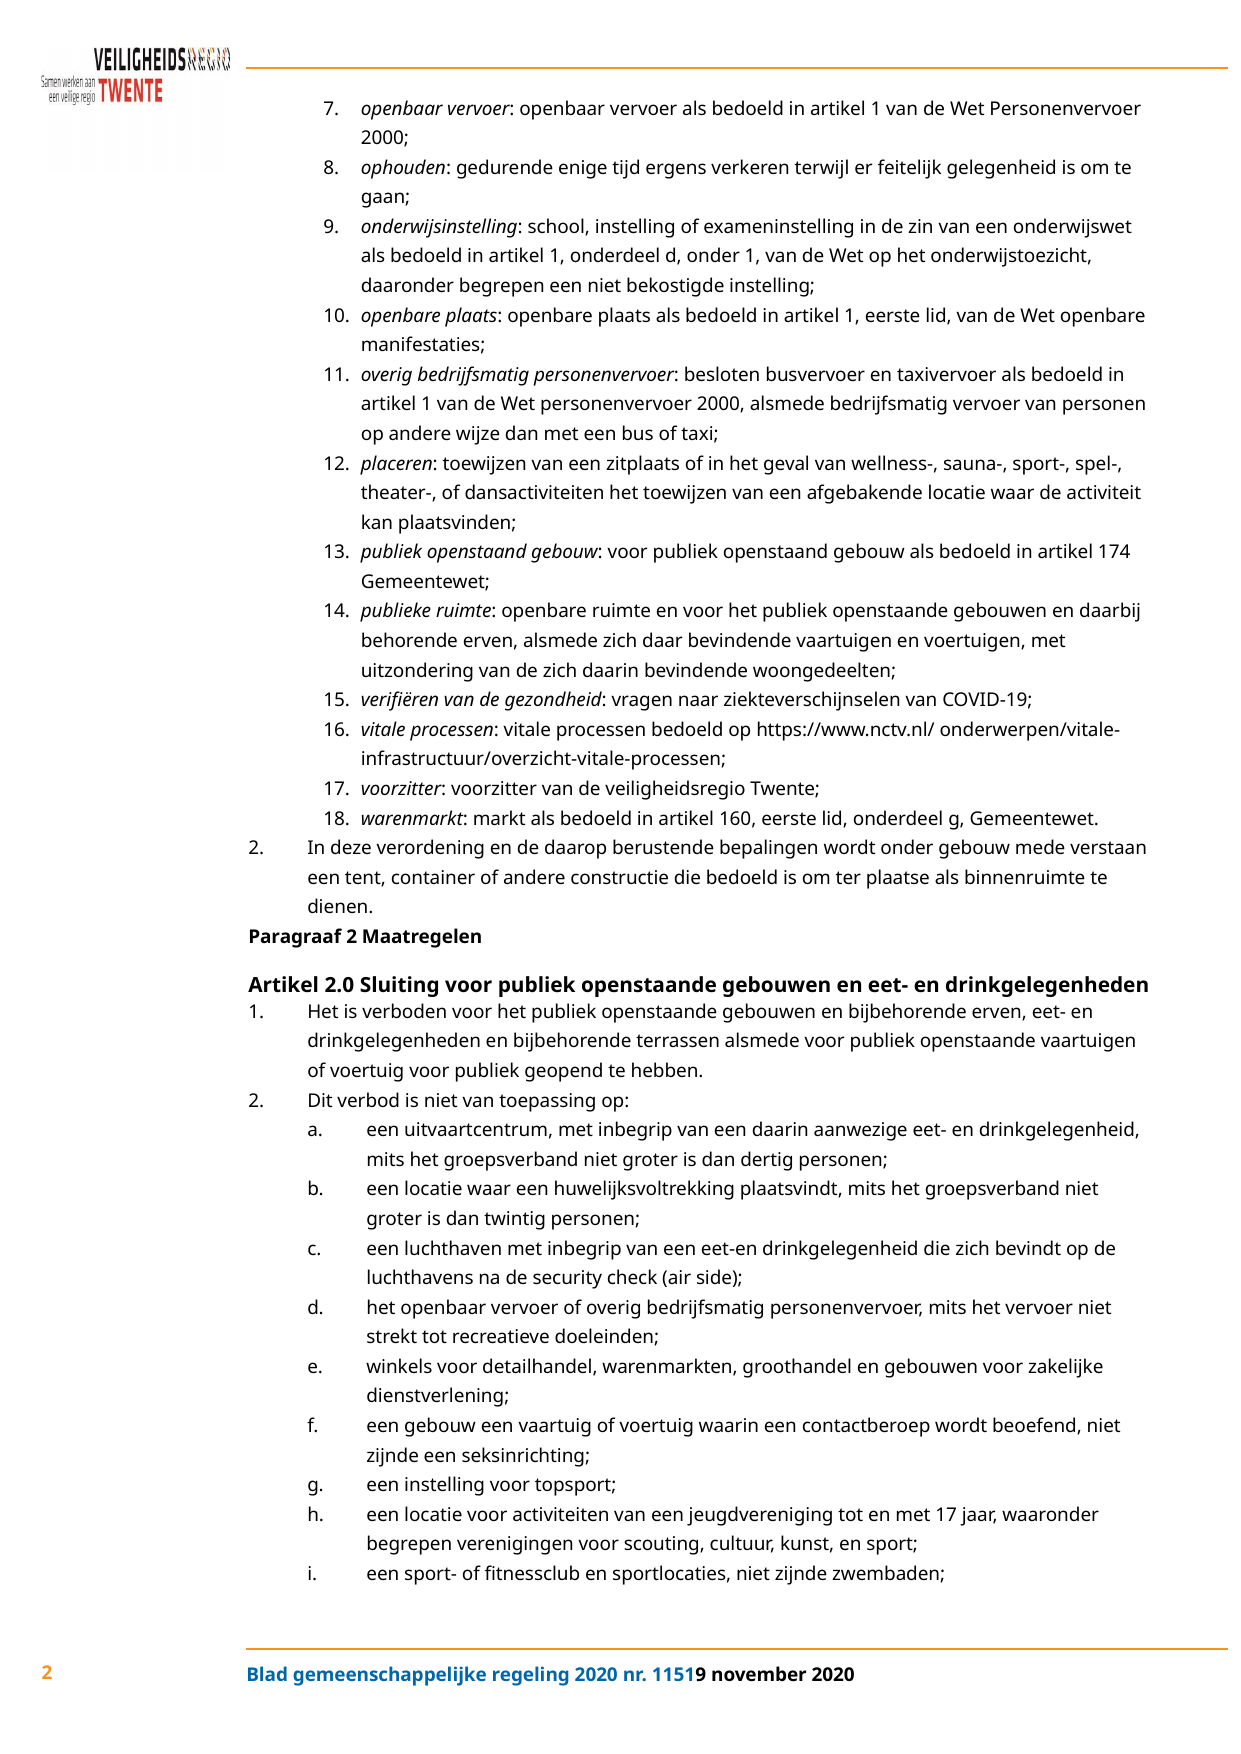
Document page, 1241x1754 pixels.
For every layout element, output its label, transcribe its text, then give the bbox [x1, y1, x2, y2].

picture [41, 47, 231, 172]
list winkels voor detailhandel, warenmarkten, groothandel en gebouwen voor zakelijke dienstverlening; [307, 1353, 1152, 1408]
list placeren: toewijzen van een zitplaats of in het geval van wellness-, sauna-, sport-, spel-, theater-, of dansactiviteiten het toewijzen van een afgebakende locatie waar de activiteit kan plaatsvinden; [323, 450, 1152, 535]
text Paragraaf 2 Maatregelen [248, 923, 1152, 949]
list openbaar vervoer: openbaar vervoer als bedoeld in artikel 1 van de Wet Personenvervoer 2000; [323, 95, 1152, 150]
list een uitvaartcentrum, met inbegrip van een daarin aanwezige eet- en drinkgelegenheid, mits het groepsverband niet groter is dan dertig personen; [307, 1116, 1152, 1172]
list publiek openstaand gebouw: voor publiek openstaand gebouw als bedoeld in artikel 174 Gemeentewet; [323, 538, 1152, 594]
list een gebouw een vaartuig of voertuig waarin een contactberoep wordt beoefend, niet zijnde een seksinrichting; [307, 1412, 1152, 1468]
list warenmarkt: markt als bedoeld in artikel 160, eerste lid, onderdeel g, Gemeentewet. [323, 805, 1152, 831]
list In deze verordening en de daarop berustende bepalingen wordt onder gebouw mede verstaan een tent, container of andere constructie die bedoeld is om ter plaatse als binnenruimte te dienen. [248, 834, 1152, 919]
list voorzitter: voorzitter van de veiligheidsregio Twente; [323, 775, 1152, 801]
list een luchthaven met inbegrip van een eet-en drinkgelegenheid die zich bevindt op de luchthavens na de security check (air side); [307, 1235, 1152, 1290]
list publieke ruimte: openbare ruimte en voor het publiek openstaande gebouwen en daarbij behorende erven, alsmede zich daar bevindende vaartuigen en voertuigen, met uitzondering van de zich daarin bevindende woongedeelten; [323, 598, 1152, 683]
list Dit verbod is niet van toepassing op: [248, 1087, 1152, 1113]
list openbare plaats: openbare plaats als bedoeld in artikel 1, eerste lid, van de Wet openbare manifestaties; [323, 302, 1152, 357]
list een locatie waar een huwelijksvoltrekking plaatsvindt, mits het groepsverband niet groter is dan twintig personen; [307, 1176, 1152, 1231]
text Artikel 2.0 Sluiting voor publiek openstaande gebouwen en eet- en drinkgelegenheden [248, 970, 1152, 998]
list een sport- of fitnessclub en sportlocaties, niet zijnde zwembaden; [307, 1560, 1152, 1586]
list een instelling voor topsport; [307, 1471, 1152, 1497]
list een locatie voor activiteiten van een jeugdvereniging tot en met 17 jaar, waaronder begrepen verenigingen voor scouting, cultuur, kunst, en sport; [307, 1501, 1152, 1556]
list het openbaar vervoer of overig bedrijfsmatig personenvervoer, mits het vervoer niet strekt tot recreatieve doeleinden; [307, 1294, 1152, 1349]
list onderwijsinstelling: school, instelling of exameninstelling in de zin van een onderwijswet als bedoeld in artikel 1, onderdeel d, onder 1, van de Wet op het onderwijstoezicht, daaronder begrepen een niet bekostigde instelling; [323, 213, 1152, 298]
list overig bedrijfsmatig personenvervoer: besloten busvervoer en taxivervoer als bedoeld in artikel 1 van de Wet personenvervoer 2000, alsmede bedrijfsmatig vervoer van personen op andere wijze dan met een bus of taxi; [323, 361, 1152, 446]
list ophouden: gedurende enige tijd ergens verkeren terwijl er feitelijk gelegenheid is om te gaan; [323, 154, 1152, 209]
list Het is verboden voor het publiek openstaande gebouwen en bijbehorende erven, eet- en drinkgelegenheden en bijbehorende terrassen alsmede voor publiek openstaande vaartuigen of voertuig voor publiek geopend te hebben. [248, 998, 1152, 1083]
list vitale processen: vitale processen bedoeld op https://www.nctv.nl/ onderwerpen/vitale-infrastructuur/overzicht-vitale-processen; [323, 716, 1152, 771]
list verifiëren van de gezondheid: vragen naar ziekteverschijnselen van COVID-19; [323, 686, 1152, 712]
